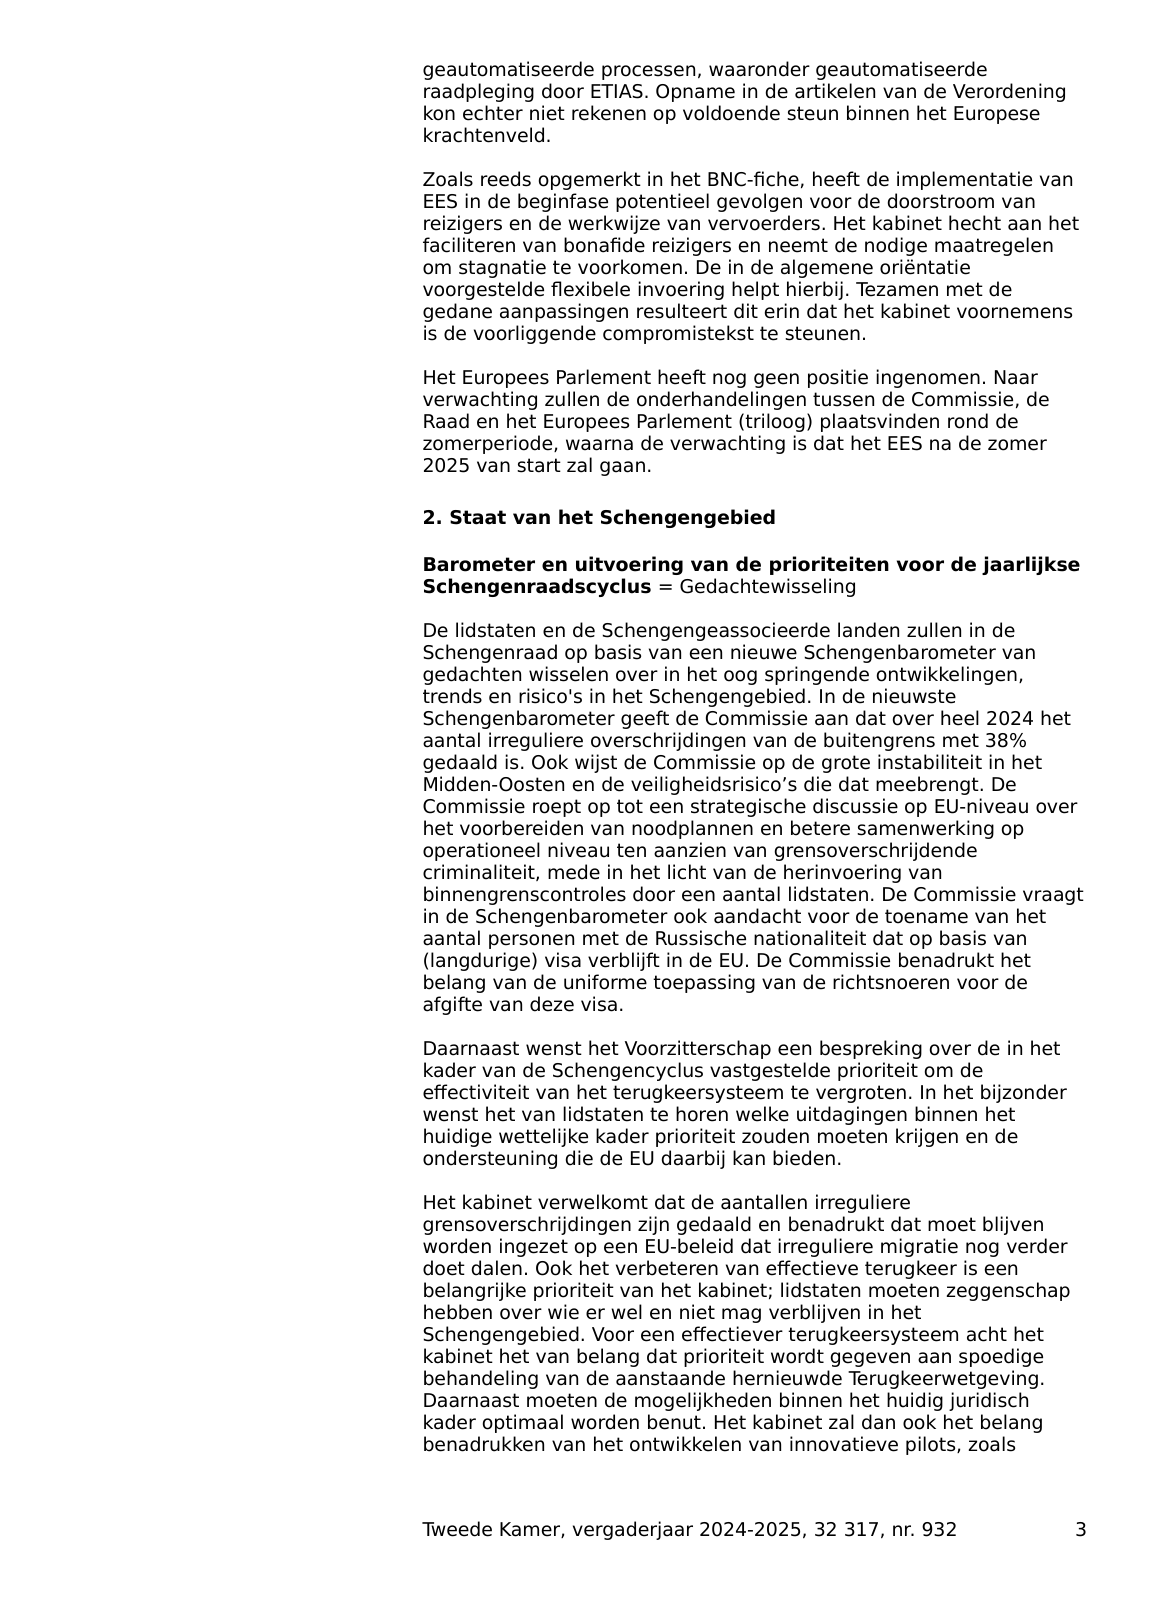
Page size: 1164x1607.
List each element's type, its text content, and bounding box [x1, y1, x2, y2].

text Barometer en uitvoering van de prioriteiten voor de jaarlijkse Schengenraadscyclus = Gedachtewisseling [422, 554, 1087, 598]
text De lidstaten en de Schengengeassocieerde landen zullen in de Schengenraad op basis van een nieuwe Schengenbarometer van gedachten wisselen over in het oog springende ontwikkelingen, trends en risico's in het Schengengebied. In de nieuwste Schengenbarometer geeft de Commissie aan dat over heel 2024 het aantal irreguliere overschrijdingen van de buitengrens met 38% gedaald is. Ook wijst de Commissie op de grote instabiliteit in het Midden-Oosten en de veiligheidsrisico’s die dat meebrengt. De Commissie roept op tot een strategische discussie op EU-niveau over het voorbereiden van noodplannen en betere samenwerking op operationeel niveau ten aanzien van grensoverschrijdende criminaliteit, mede in het licht van de herinvoering van binnengrenscontroles door een aantal lidstaten. De Commissie vraagt in de Schengenbarometer ook aandacht voor de toename van het aantal personen met de Russische nationaliteit dat op basis van (langdurige) visa verblijft in de EU. De Commissie benadrukt het belang van de uniforme toepassing van de richtsnoeren voor de afgifte van deze visa. [422, 620, 1087, 1016]
subtitle 2. Staat van het Schengengebied [422, 507, 1087, 529]
text Het kabinet verwelkomt dat de aantallen irreguliere grensoverschrijdingen zijn gedaald en benadrukt dat moet blijven worden ingezet op een EU-beleid dat irreguliere migratie nog verder doet dalen. Ook het verbeteren van effectieve terugkeer is een belangrijke prioriteit van het kabinet; lidstaten moeten zeggenschap hebben over wie er wel en niet mag verblijven in het Schengengebied. Voor een effectiever terugkeersysteem acht het kabinet het van belang dat prioriteit wordt gegeven aan spoedige behandeling van de aanstaande hernieuwde Terugkeerwetgeving. Daarnaast moeten de mogelijkheden binnen het huidig juridisch kader optimaal worden benut. Het kabinet zal dan ook het belang benadrukken van het ontwikkelen van innovatieve pilots, zoals [422, 1192, 1087, 1456]
text Zoals reeds opgemerkt in het BNC-fiche, heeft de implementatie van EES in de beginfase potentieel gevolgen voor de doorstroom van reizigers en de werkwijze van vervoerders. Het kabinet hecht aan het faciliteren van bonafide reizigers en neemt de nodige maatregelen om stagnatie te voorkomen. De in de algemene oriëntatie voorgestelde flexibele invoering helpt hierbij. Tezamen met de gedane aanpassingen resulteert dit erin dat het kabinet voornemens is de voorliggende compromistekst te steunen. [422, 169, 1087, 345]
text Daarnaast wenst het Voorzitterschap een bespreking over de in het kader van de Schengencyclus vastgestelde prioriteit om de effectiviteit van het terugkeersysteem te vergroten. In het bijzonder wenst het van lidstaten te horen welke uitdagingen binnen het huidige wettelijke kader prioriteit zouden moeten krijgen en de ondersteuning die de EU daarbij kan bieden. [422, 1038, 1087, 1170]
text Het Europees Parlement heeft nog geen positie ingenomen. Naar verwachting zullen de onderhandelingen tussen de Commissie, de Raad en het Europees Parlement (triloog) plaatsvinden rond de zomerperiode, waarna de verwachting is dat het EES na de zomer 2025 van start zal gaan. [422, 367, 1087, 477]
text geautomatiseerde processen, waaronder geautomatiseerde raadpleging door ETIAS. Opname in de artikelen van de Verordening kon echter niet rekenen op voldoende steun binnen het Europese krachtenveld. [422, 59, 1087, 147]
